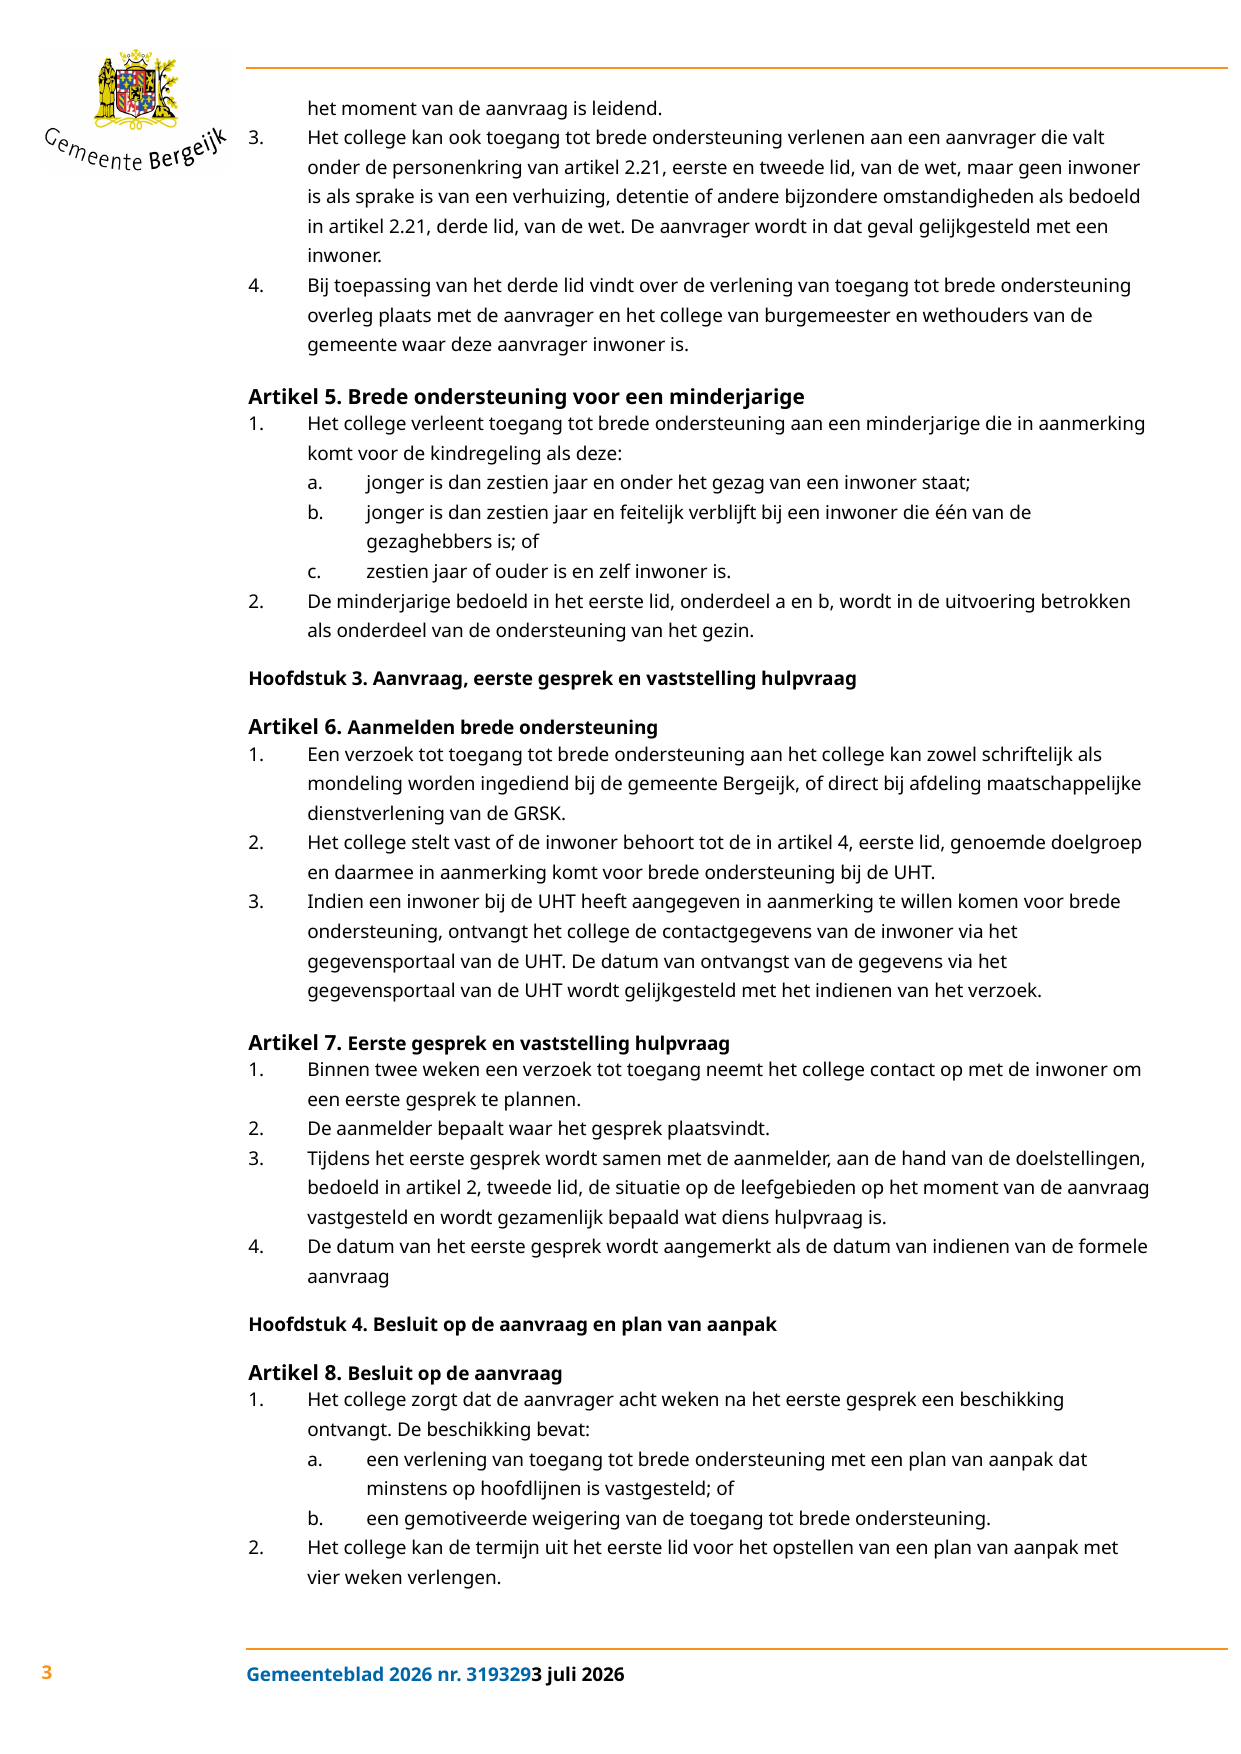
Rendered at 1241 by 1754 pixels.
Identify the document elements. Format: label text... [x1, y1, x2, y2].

list Indien een inwoner bij de UHT heeft aangegeven in aanmerking te willen komen voor brede ondersteuning, ontvangt het college de contactgegevens van de inwoner via het gegevensportaal van de UHT. De datum van ontvangst van de gegevens via het gegevensportaal van de UHT wordt gelijkgesteld met het indienen van het verzoek. [248, 889, 1152, 1003]
list Tijdens het eerste gesprek wordt samen met de aanmelder, aan de hand van de doelstellingen, bedoeld in artikel 2, tweede lid, de situatie op de leefgebieden op het moment van de aanvraag vastgesteld en wordt gezamenlijk bepaald wat diens hulpvraag is. [248, 1145, 1152, 1230]
picture [41, 47, 231, 172]
list Het college stelt vast of de inwoner behoort tot de in artikel 4, eerste lid, genoemde doelgroep en daarmee in aanmerking komt voor brede ondersteuning bij de UHT. [248, 829, 1152, 885]
text Hoofdstuk 4. Besluit op de aanvraag en plan van aanpak [248, 1309, 1152, 1337]
list jonger is dan zestien jaar en onder het gezag van een inwoner staat; [307, 469, 1152, 495]
list De aanmelder bepaalt waar het gesprek plaatsvindt. [248, 1115, 1152, 1141]
list Het college verleent toegang tot brede ondersteuning aan een minderjarige die in aanmerking komt voor de kindregeling als deze: [248, 410, 1152, 466]
list De datum van het eerste gesprek wordt aangemerkt als de datum van indienen van de formele aanvraag [248, 1234, 1152, 1289]
list het moment van de aanvraag is leidend. [248, 95, 1152, 121]
list een gemotiveerde weigering van de toegang tot brede ondersteuning. [307, 1505, 1152, 1531]
text Artikel 7. Eerste gesprek en vaststelling hulpvraag [248, 1028, 1152, 1056]
list Het college kan ook toegang tot brede ondersteuning verlenen aan een aanvrager die valt onder de personenkring van artikel 2.21, eerste en tweede lid, van de wet, maar geen inwoner is als sprake is van een verhuizing, detentie of andere bijzondere omstandigheden als bedoeld in artikel 2.21, derde lid, van de wet. De aanvrager wordt in dat geval gelijkgesteld met een inwoner. [248, 124, 1152, 268]
text Artikel 6. Aanmelden brede ondersteuning [248, 712, 1152, 741]
list zestien jaar of ouder is en zelf inwoner is. [307, 558, 1152, 584]
text Artikel 8. Besluit op de aanvraag [248, 1358, 1152, 1387]
list Een verzoek tot toegang tot brede ondersteuning aan het college kan zowel schriftelijk als mondeling worden ingediend bij de gemeente Bergeijk, of direct bij afdeling maatschappelijke dienstverlening van de GRSK. [248, 741, 1152, 826]
list De minderjarige bedoeld in het eerste lid, onderdeel a en b, wordt in de uitvoering betrokken als onderdeel van de ondersteuning van het gezin. [248, 588, 1152, 643]
text Hoofdstuk 3. Aanvraag, eerste gesprek en vaststelling hulpvraag [248, 663, 1152, 691]
list een verlening van toegang tot brede ondersteuning met een plan van aanpak dat minstens op hoofdlijnen is vastgesteld; of [307, 1446, 1152, 1501]
list Het college zorgt dat de aanvrager acht weken na het eerste gesprek een beschikking ontvangt. De beschikking bevat: [248, 1387, 1152, 1442]
list Binnen twee weken een verzoek tot toegang neemt het college contact op met de inwoner om een eerste gesprek te plannen. [248, 1056, 1152, 1112]
list Het college kan de termijn uit het eerste lid voor het opstellen van een plan van aanpak met vier weken verlengen. [248, 1534, 1152, 1590]
text Artikel 5. Brede ondersteuning voor een minderjarige [248, 382, 1152, 410]
list Bij toepassing van het derde lid vindt over de verlening van toegang tot brede ondersteuning overleg plaats met de aanvrager en het college van burgemeester en wethouders van de gemeente waar deze aanvrager inwoner is. [248, 272, 1152, 357]
list jonger is dan zestien jaar en feitelijk verblijft bij een inwoner die één van de gezaghebbers is; of [307, 499, 1152, 554]
